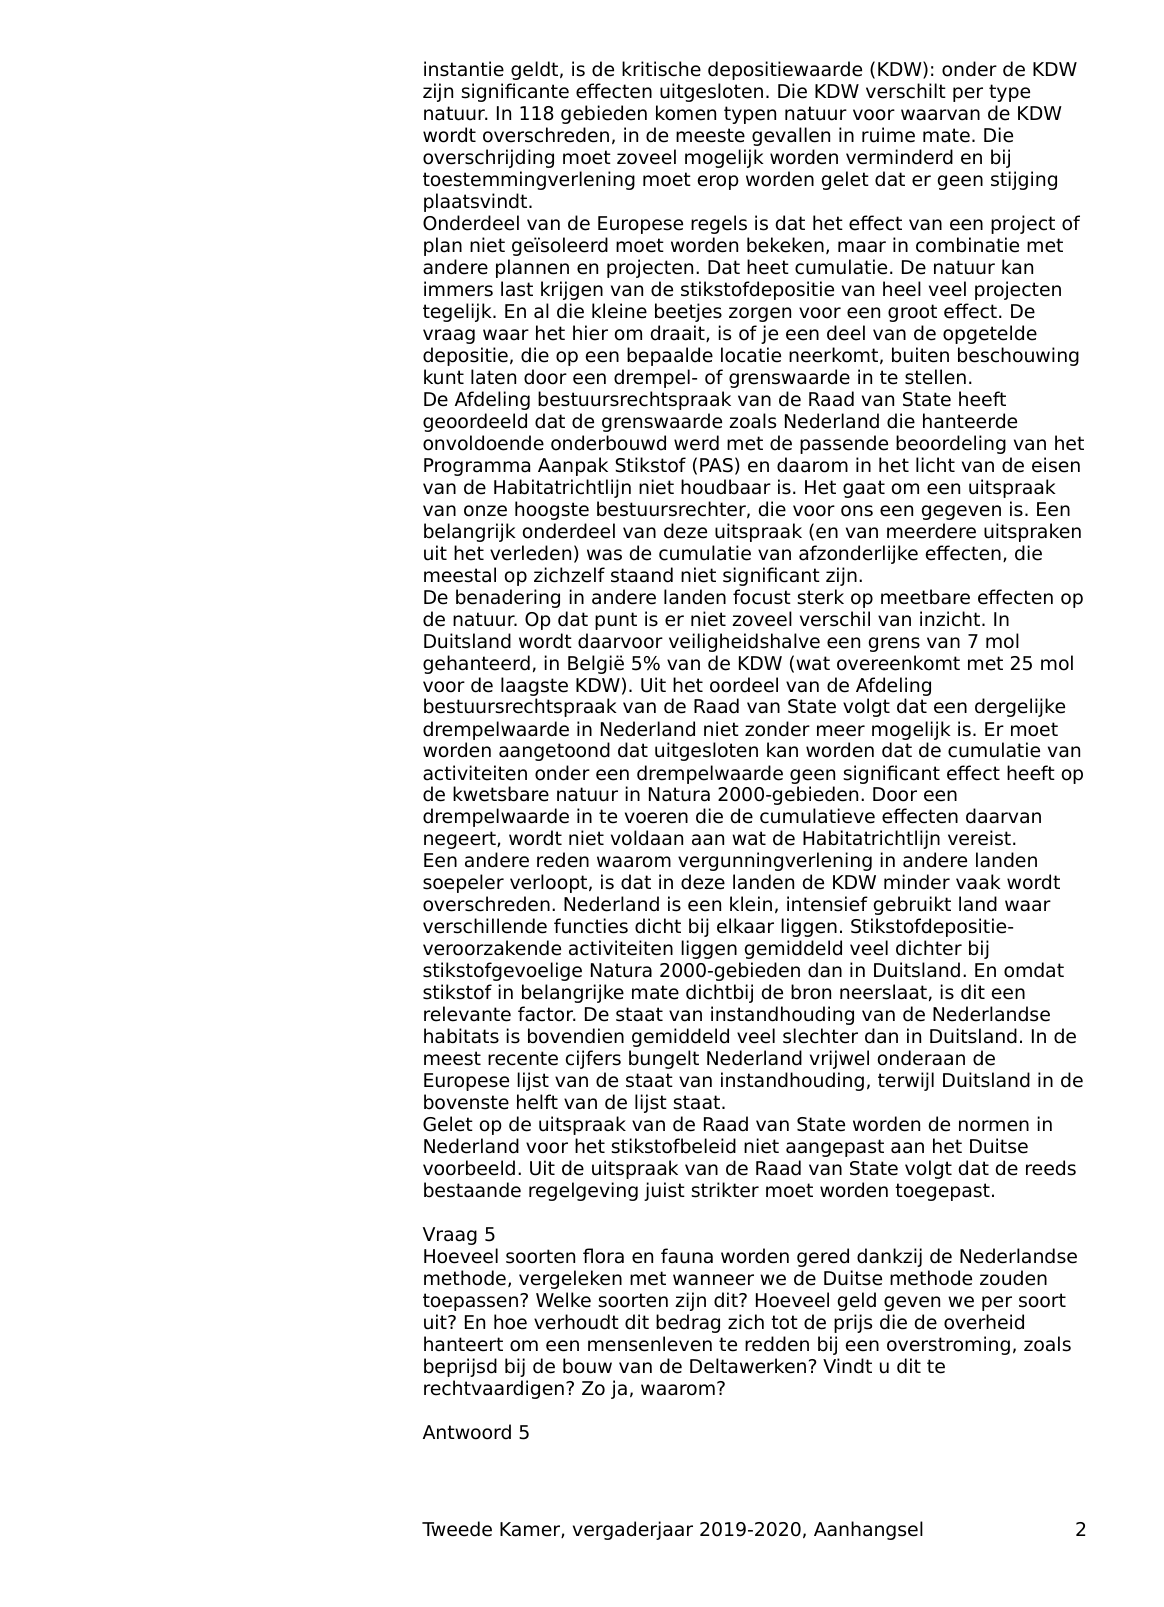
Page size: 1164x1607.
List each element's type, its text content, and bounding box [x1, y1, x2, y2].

text Hoeveel soorten flora en fauna worden gered dankzij de Nederlandse methode, vergeleken met wanneer we de Duitse methode zouden toepassen? Welke soorten zijn dit? Hoeveel geld geven we per soort uit? En hoe verhoudt dit bedrag zich tot de prijs die de overheid hanteert om een mensenleven te redden bij een overstroming, zoals beprijsd bij de bouw van de Deltawerken? Vindt u dit te rechtvaardigen? Zo ja, waarom? [422, 1246, 1087, 1400]
text De Afdeling bestuursrechtspraak van de Raad van State heeft geoordeeld dat de grenswaarde zoals Nederland die hanteerde onvoldoende onderbouwd werd met de passende beoordeling van het Programma Aanpak Stikstof (PAS) en daarom in het licht van de eisen van de Habitatrichtlijn niet houdbaar is. Het gaat om een uitspraak van onze hoogste bestuursrechter, die voor ons een gegeven is. Een belangrijk onderdeel van deze uitspraak (en van meerdere uitspraken uit het verleden) was de cumulatie van afzonderlijke effecten, die meestal op zichzelf staand niet significant zijn. [422, 389, 1087, 587]
text Vraag 5 [422, 1224, 1087, 1246]
text instantie geldt, is de kritische depositiewaarde (KDW): onder de KDW zijn significante effecten uitgesloten. Die KDW verschilt per type natuur. In 118 gebieden komen typen natuur voor waarvan de KDW wordt overschreden, in de meeste gevallen in ruime mate. Die overschrijding moet zoveel mogelijk worden verminderd en bij toestemmingverlening moet erop worden gelet dat er geen stijging plaatsvindt. [422, 59, 1087, 213]
text Onderdeel van de Europese regels is dat het effect van een project of plan niet geïsoleerd moet worden bekeken, maar in combinatie met andere plannen en projecten. Dat heet cumulatie. De natuur kan immers last krijgen van de stikstofdepositie van heel veel projecten tegelijk. En al die kleine beetjes zorgen voor een groot effect. De vraag waar het hier om draait, is of je een deel van de opgetelde depositie, die op een bepaalde locatie neerkomt, buiten beschouwing kunt laten door een drempel- of grenswaarde in te stellen. [422, 213, 1087, 389]
text Gelet op de uitspraak van de Raad van State worden de normen in Nederland voor het stikstofbeleid niet aangepast aan het Duitse voorbeeld. Uit de uitspraak van de Raad van State volgt dat de reeds bestaande regelgeving juist strikter moet worden toegepast. [422, 1114, 1087, 1202]
text Antwoord 5 [422, 1422, 1087, 1444]
text De benadering in andere landen focust sterk op meetbare effecten op de natuur. Op dat punt is er niet zoveel verschil van inzicht. In Duitsland wordt daarvoor veiligheidshalve een grens van 7 mol gehanteerd, in België 5% van de KDW (wat overeenkomt met 25 mol voor de laagste KDW). Uit het oordeel van de Afdeling bestuursrechtspraak van de Raad van State volgt dat een dergelijke drempelwaarde in Nederland niet zonder meer mogelijk is. Er moet worden aangetoond dat uitgesloten kan worden dat de cumulatie van activiteiten onder een drempelwaarde geen significant effect heeft op de kwetsbare natuur in Natura 2000-gebieden. Door een drempelwaarde in te voeren die de cumulatieve effecten daarvan negeert, wordt niet voldaan aan wat de Habitatrichtlijn vereist. [422, 587, 1087, 850]
text Een andere reden waarom vergunningverlening in andere landen soepeler verloopt, is dat in deze landen de KDW minder vaak wordt overschreden. Nederland is een klein, intensief gebruikt land waar verschillende functies dicht bij elkaar liggen. Stikstofdepositie-veroorzakende activiteiten liggen gemiddeld veel dichter bij stikstofgevoelige Natura 2000-gebieden dan in Duitsland. En omdat stikstof in belangrijke mate dichtbij de bron neerslaat, is dit een relevante factor. De staat van instandhouding van de Nederlandse habitats is bovendien gemiddeld veel slechter dan in Duitsland. In de meest recente cijfers bungelt Nederland vrijwel onderaan de Europese lijst van de staat van instandhouding, terwijl Duitsland in de bovenste helft van de lijst staat. [422, 850, 1087, 1114]
